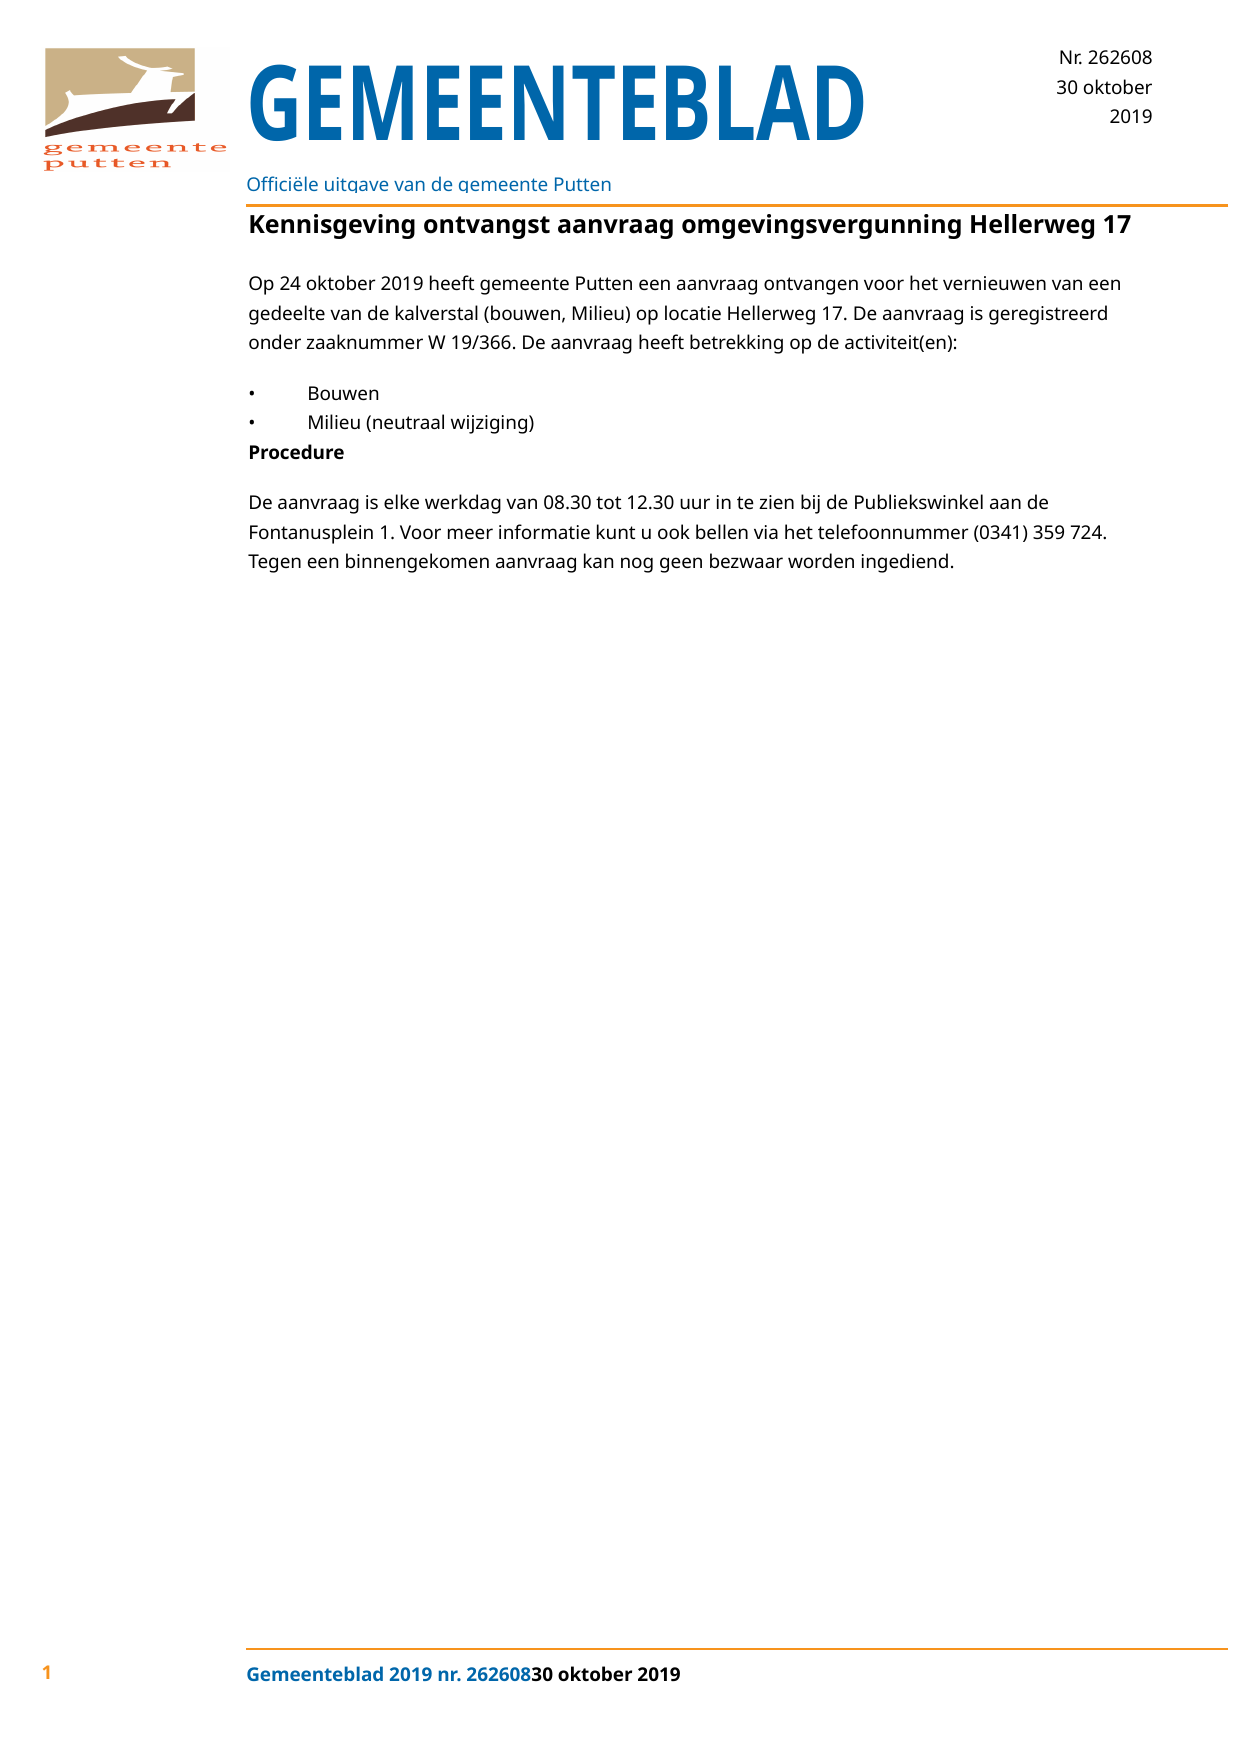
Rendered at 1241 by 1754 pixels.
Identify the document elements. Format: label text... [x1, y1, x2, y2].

list Milieu (neutraal wijziging) [248, 409, 1152, 435]
picture [41, 47, 231, 172]
text De aanvraag is elke werkdag van 08.30 tot 12.30 uur in te zien bij de Publiekswinkel aan de Fontanusplein 1. Voor meer informatie kunt u ook bellen via het telefoonnummer (0341) 359 724. Tegen een binnengekomen aanvraag kan nog geen bezwaar worden ingediend. [248, 489, 1152, 574]
text Procedure [248, 439, 1152, 465]
text Kennisgeving ontvangst aanvraag omgevingsvergunning Hellerweg 17 [248, 207, 1152, 241]
list Bouwen [248, 380, 1152, 406]
text Op 24 oktober 2019 heeft gemeente Putten een aanvraag ontvangen voor het vernieuwen van een gedeelte van de kalverstal (bouwen, Milieu) op locatie Hellerweg 17. De aanvraag is geregistreerd onder zaaknummer W 19/366. De aanvraag heeft betrekking op de activiteit(en): [248, 270, 1152, 355]
